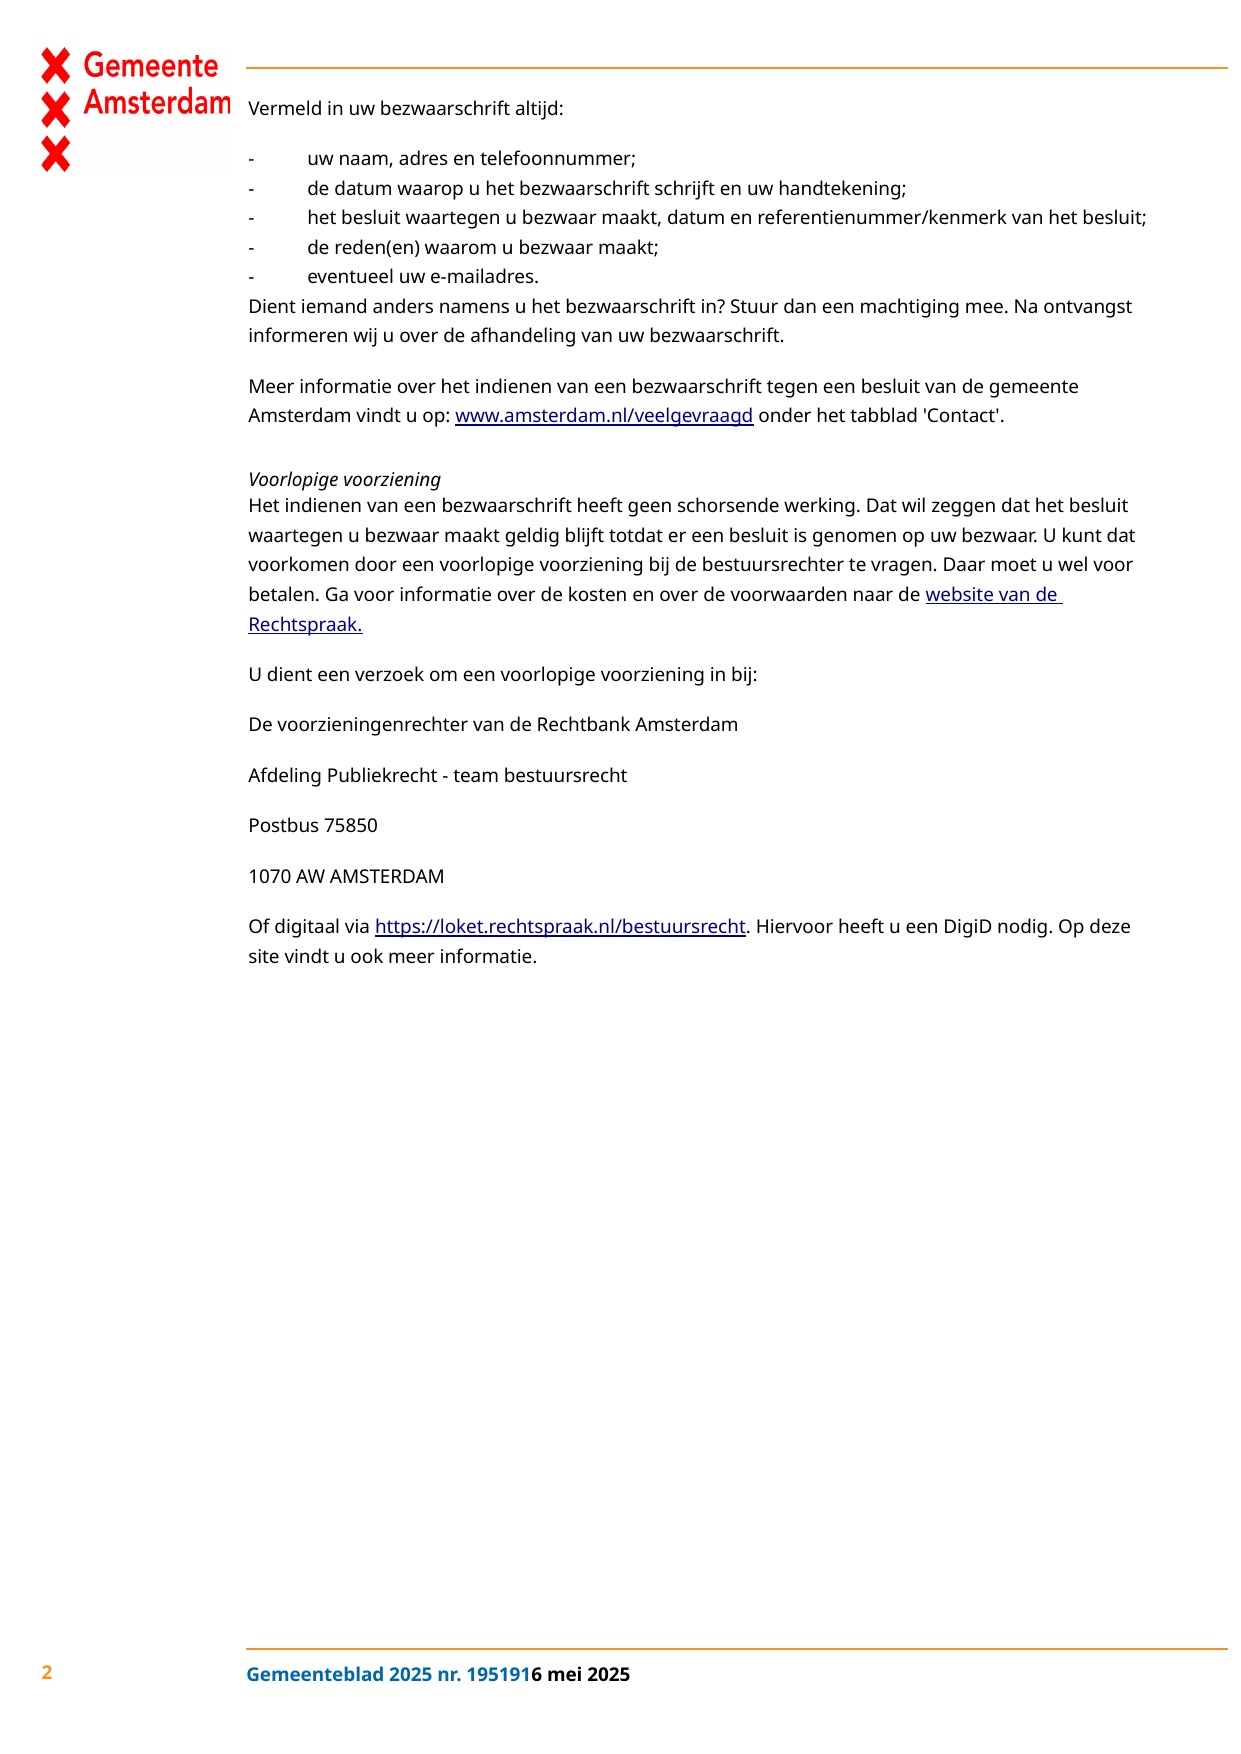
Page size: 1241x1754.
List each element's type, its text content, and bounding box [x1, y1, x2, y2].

list de datum waarop u het bezwaarschrift schrijft en uw handtekening; [248, 175, 1152, 201]
text Meer informatie over het indienen van een bezwaarschrift tegen een besluit van de gemeente Amsterdam vindt u op: www.amsterdam.nl/veelgevraagd onder het tabblad 'Contact'. [248, 373, 1152, 428]
text Het indienen van een bezwaarschrift heeft geen schorsende werking. Dat wil zeggen dat het besluit waartegen u bezwaar maakt geldig blijft totdat er een besluit is genomen op uw bezwaar. U kunt dat voorkomen door een voorlopige voorziening bij de bestuursrechter te vragen. Daar moet u wel voor betalen. Ga voor informatie over de kosten en over de voorwaarden naar de website van de Rechtspraak. [248, 492, 1152, 636]
text Afdeling Publiekrecht - team bestuursrecht [248, 762, 1152, 788]
text U dient een verzoek om een voorlopige voorziening in bij: [248, 661, 1152, 687]
text Voorlopige voorziening [248, 467, 1152, 492]
text Postbus 75850 [248, 812, 1152, 838]
list uw naam, adres en telefoonnummer; [248, 145, 1152, 171]
picture [41, 47, 231, 172]
text 1070 AW AMSTERDAM [248, 863, 1152, 888]
list de reden(en) waarom u bezwaar maakt; [248, 234, 1152, 260]
text Vermeld in uw bezwaarschrift altijd: [248, 95, 1152, 121]
list eventueel uw e-mailadres. [248, 263, 1152, 289]
list het besluit waartegen u bezwaar maakt, datum en referentienummer/kenmerk van het besluit; [248, 204, 1152, 230]
text Of digitaal via https://loket.rechtspraak.nl/bestuursrecht. Hiervoor heeft u een DigiD nodig. Op deze site vindt u ook meer informatie. [248, 913, 1152, 968]
text De voorzieningenrechter van de Rechtbank Amsterdam [248, 712, 1152, 737]
text Dient iemand anders namens u het bezwaarschrift in? Stuur dan een machtiging mee. Na ontvangst informeren wij u over de afhandeling van uw bezwaarschrift. [248, 293, 1152, 348]
